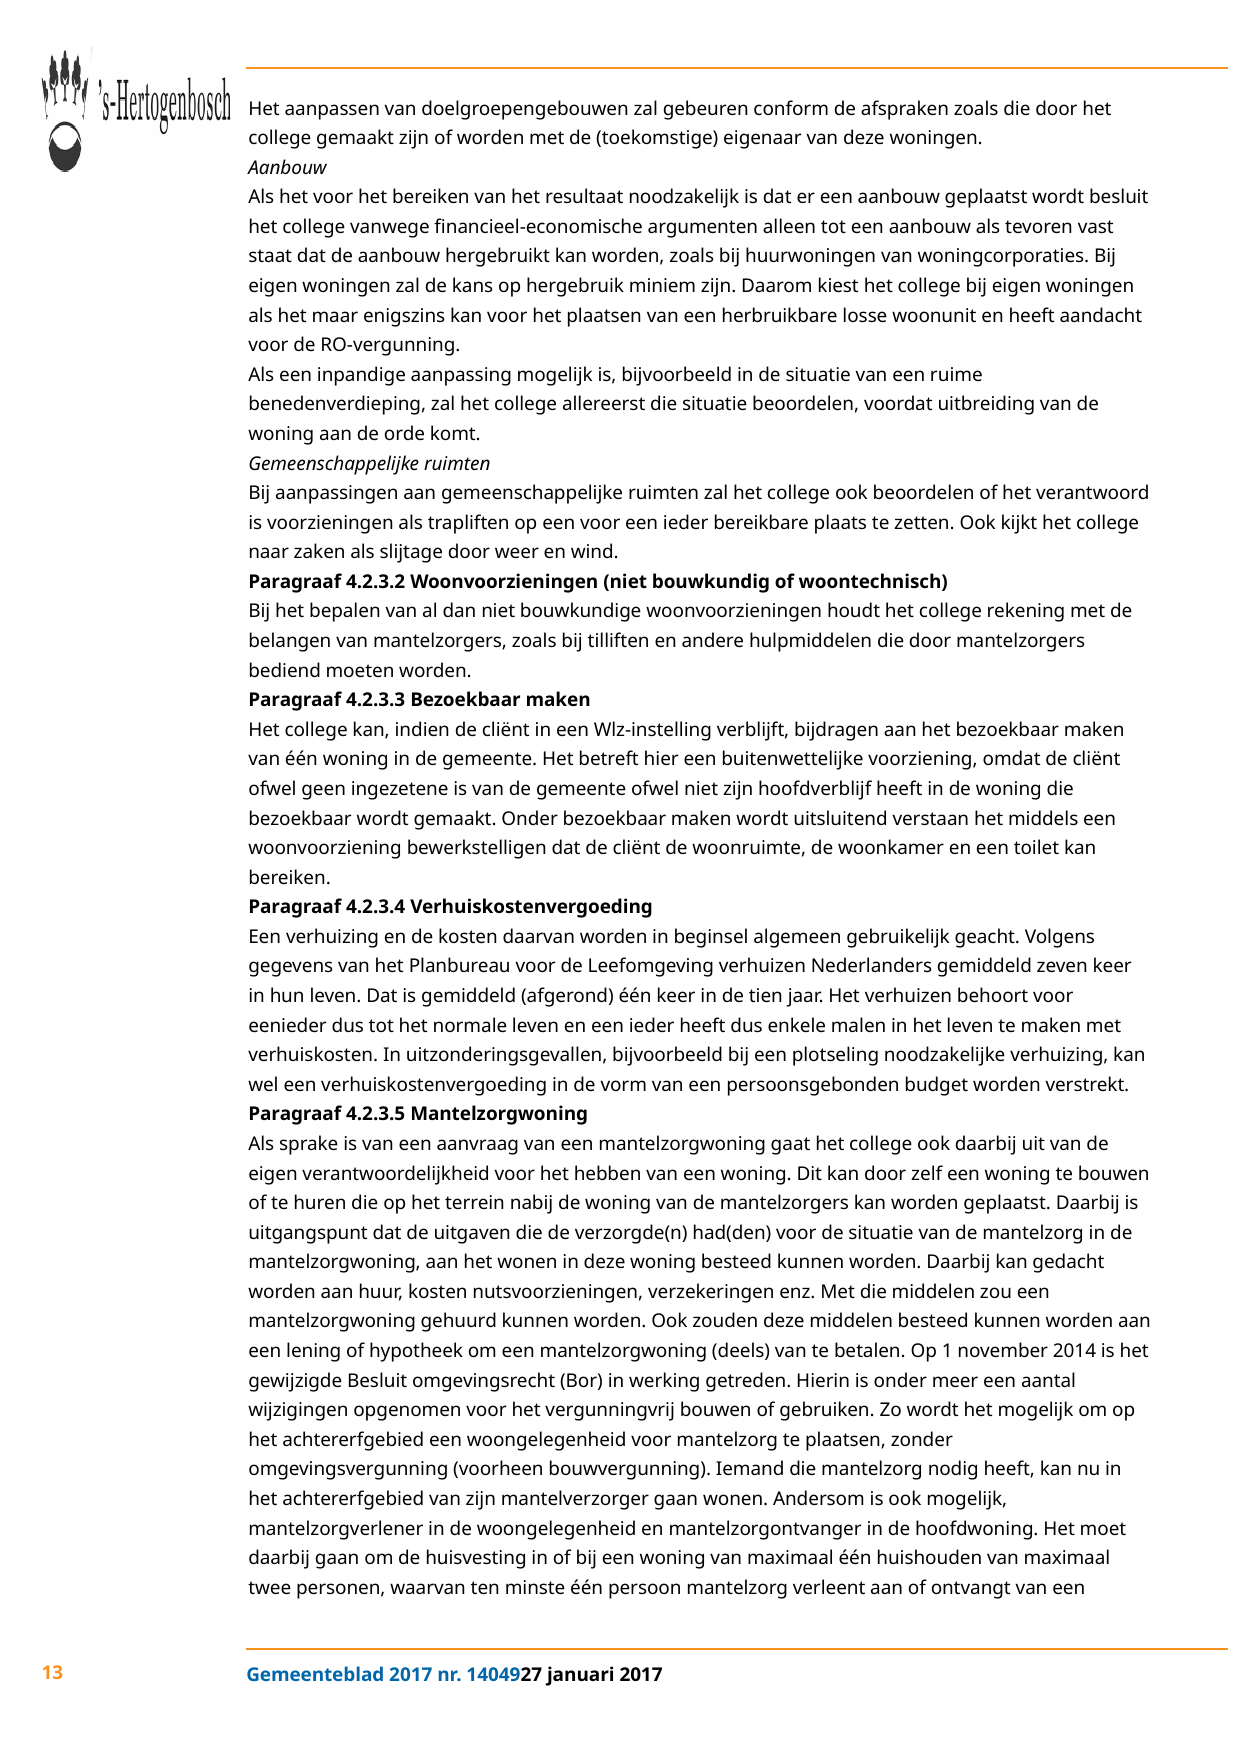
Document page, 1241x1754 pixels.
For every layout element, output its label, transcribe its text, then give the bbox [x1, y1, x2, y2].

text Paragraaf 4.2.3.3 Bezoekbaar maken [248, 686, 1152, 712]
text Als sprake is van een aanvraag van een mantelzorgwoning gaat het college ook daarbij uit van de eigen verantwoordelijkheid voor het hebben van een woning. Dit kan door zelf een woning te bouwen of te huren die op het terrein nabij de woning van de mantelzorgers kan worden geplaatst. Daarbij is uitgangspunt dat de uitgaven die de verzorgde(n) had(den) voor de situatie van de mantelzorg in de mantelzorgwoning, aan het wonen in deze woning besteed kunnen worden. Daarbij kan gedacht worden aan huur, kosten nutsvoorzieningen, verzekeringen enz. Met die middelen zou een mantelzorgwoning gehuurd kunnen worden. Ook zouden deze middelen besteed kunnen worden aan een lening of hypotheek om een mantelzorgwoning (deels) van te betalen. Op 1 november 2014 is het gewijzigde Besluit omgevingsrecht (Bor) in werking getreden. Hierin is onder meer een aantal wijzigingen opgenomen voor het vergunningvrij bouwen of gebruiken. Zo wordt het mogelijk om op het achtererfgebied een woongelegenheid voor mantelzorg te plaatsen, zonder omgevingsvergunning (voorheen bouwvergunning). Iemand die mantelzorg nodig heeft, kan nu in het achtererfgebied van zijn mantelverzorger gaan wonen. Andersom is ook mogelijk, mantelzorgverlener in de woongelegenheid en mantelzorgontvanger in de hoofdwoning. Het moet daarbij gaan om de huisvesting in of bij een woning van maximaal één huishouden van maximaal twee personen, waarvan ten minste één persoon mantelzorg verleent aan of ontvangt van een [248, 1130, 1152, 1600]
text Een verhuizing en de kosten daarvan worden in beginsel algemeen gebruikelijk geacht. Volgens gegevens van het Planbureau voor de Leefomgeving verhuizen Nederlanders gemiddeld zeven keer in hun leven. Dat is gemiddeld (afgerond) één keer in de tien jaar. Het verhuizen behoort voor eenieder dus tot het normale leven en een ieder heeft dus enkele malen in het leven te maken met verhuiskosten. In uitzonderingsgevallen, bijvoorbeeld bij een plotseling noodzakelijke verhuizing, kan wel een verhuiskostenvergoeding in de vorm van een persoonsgebonden budget worden verstrekt. [248, 923, 1152, 1097]
picture [41, 47, 231, 172]
text Bij het bepalen van al dan niet bouwkundige woonvoorzieningen houdt het college rekening met de belangen van mantelzorgers, zoals bij tilliften en andere hulpmiddelen die door mantelzorgers bediend moeten worden. [248, 598, 1152, 683]
text Bij aanpassingen aan gemeenschappelijke ruimten zal het college ook beoordelen of het verantwoord is voorzieningen als trapliften op een voor een ieder bereikbare plaats te zetten. Ook kijkt het college naar zaken als slijtage door weer en wind. [248, 479, 1152, 564]
text Als een inpandige aanpassing mogelijk is, bijvoorbeeld in de situatie van een ruime benedenverdieping, zal het college allereerst die situatie beoordelen, voordat uitbreiding van de woning aan de orde komt. [248, 361, 1152, 446]
text Aanbouw [248, 154, 1152, 180]
text Het college kan, indien de cliënt in een Wlz-instelling verblijft, bijdragen aan het bezoekbaar maken van één woning in de gemeente. Het betreft hier een buitenwettelijke voorziening, omdat de cliënt ofwel geen ingezetene is van de gemeente ofwel niet zijn hoofdverblijf heeft in de woning die bezoekbaar wordt gemaakt. Onder bezoekbaar maken wordt uitsluitend verstaan het middels een woonvoorziening bewerkstelligen dat de cliënt de woonruimte, de woonkamer en een toilet kan bereiken. [248, 716, 1152, 890]
text Gemeenschappelijke ruimten [248, 450, 1152, 476]
text Als het voor het bereiken van het resultaat noodzakelijk is dat er een aanbouw geplaatst wordt besluit het college vanwege financieel-economische argumenten alleen tot een aanbouw als tevoren vast staat dat de aanbouw hergebruikt kan worden, zoals bij huurwoningen van woningcorporaties. Bij eigen woningen zal de kans op hergebruik miniem zijn. Daarom kiest het college bij eigen woningen als het maar enigszins kan voor het plaatsen van een herbruikbare losse woonunit en heeft aandacht voor de RO-vergunning. [248, 183, 1152, 357]
text Paragraaf 4.2.3.4 Verhuiskostenvergoeding [248, 893, 1152, 919]
text Het aanpassen van doelgroepengebouwen zal gebeuren conform de afspraken zoals die door het college gemaakt zijn of worden met de (toekomstige) eigenaar van deze woningen. [248, 95, 1152, 150]
text Paragraaf 4.2.3.2 Woonvoorzieningen (niet bouwkundig of woontechnisch) [248, 568, 1152, 594]
text Paragraaf 4.2.3.5 Mantelzorgwoning [248, 1101, 1152, 1126]
